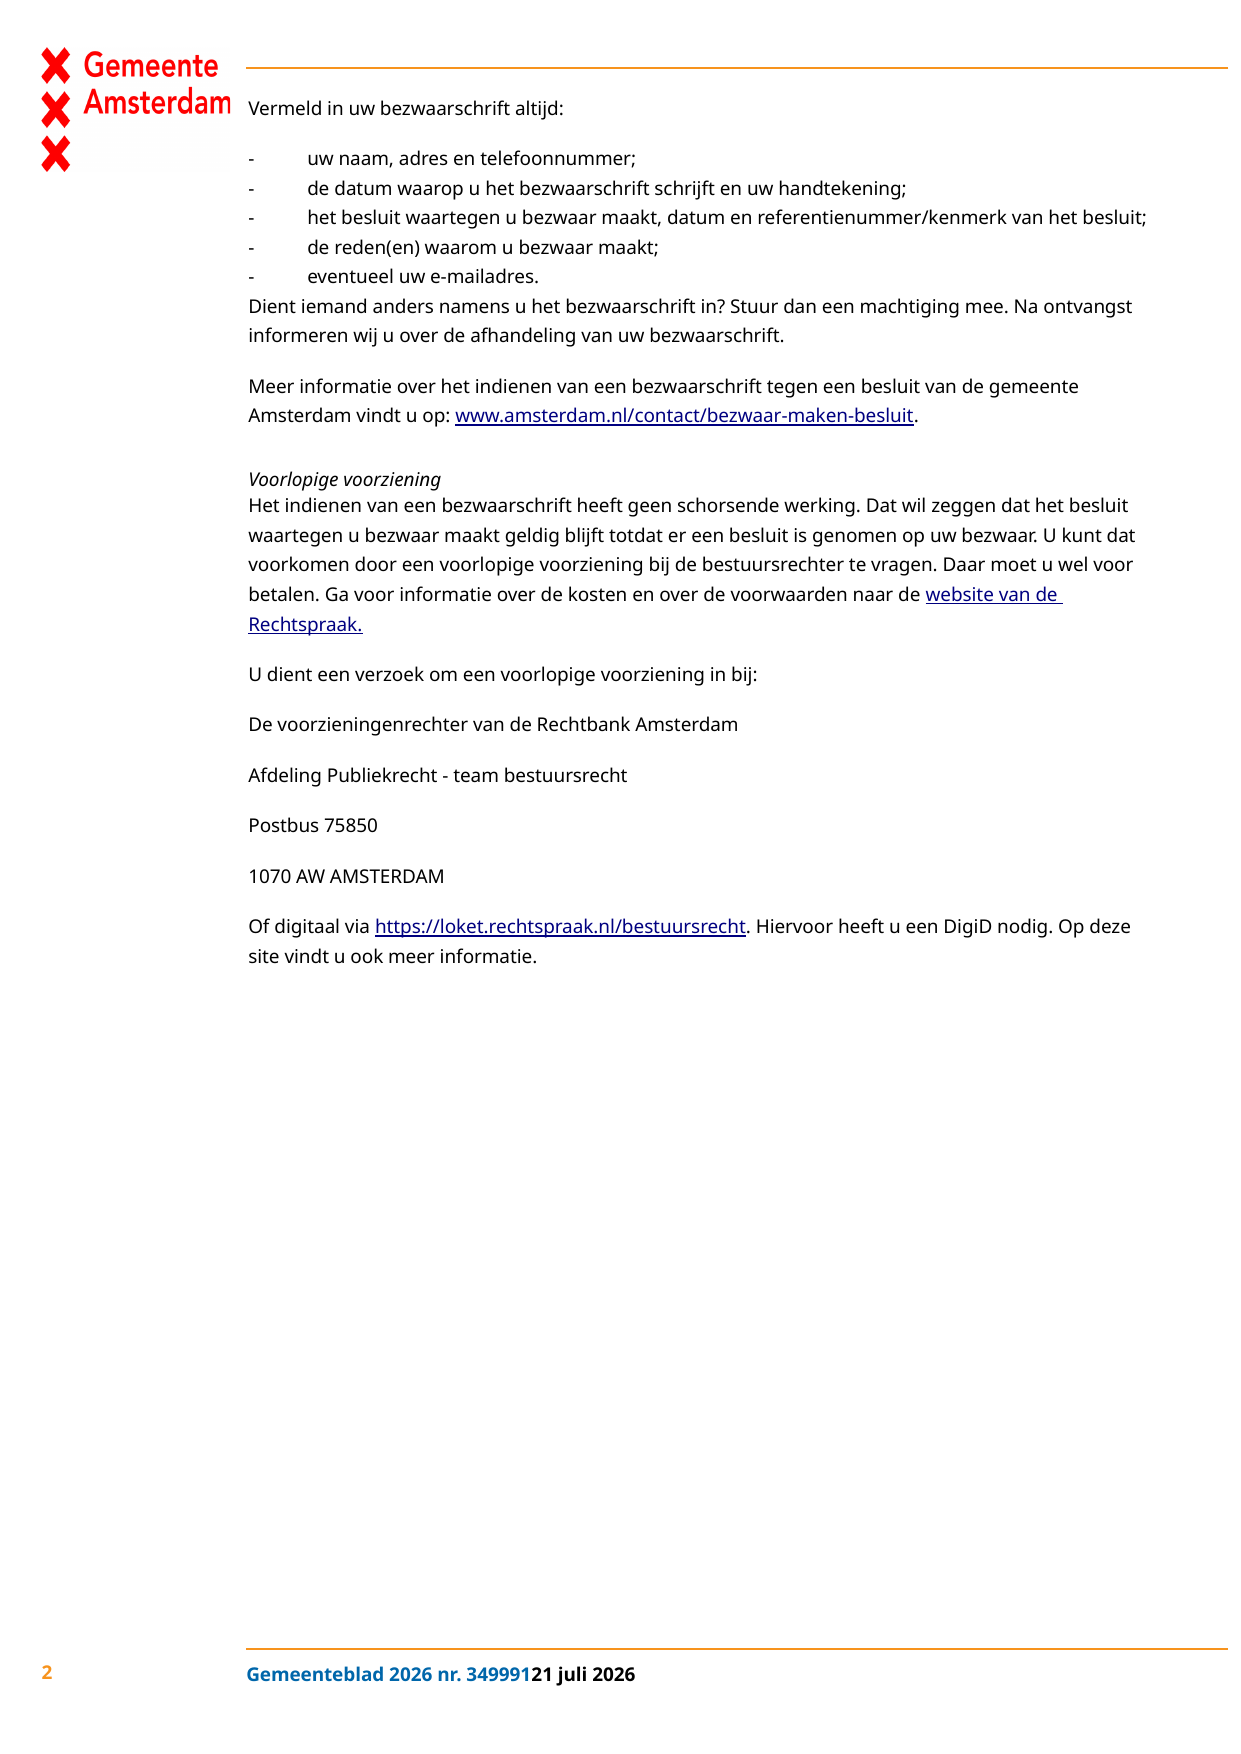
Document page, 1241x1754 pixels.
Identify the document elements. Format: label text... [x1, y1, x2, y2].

text De voorzieningenrechter van de Rechtbank Amsterdam [248, 712, 1152, 737]
text Voorlopige voorziening [248, 467, 1152, 492]
text Vermeld in uw bezwaarschrift altijd: [248, 95, 1152, 121]
text Of digitaal via https://loket.rechtspraak.nl/bestuursrecht. Hiervoor heeft u een DigiD nodig. Op deze site vindt u ook meer informatie. [248, 913, 1152, 968]
text 1070 AW AMSTERDAM [248, 863, 1152, 888]
list de datum waarop u het bezwaarschrift schrijft en uw handtekening; [248, 175, 1152, 201]
list het besluit waartegen u bezwaar maakt, datum en referentienummer/kenmerk van het besluit; [248, 204, 1152, 230]
text Dient iemand anders namens u het bezwaarschrift in? Stuur dan een machtiging mee. Na ontvangst informeren wij u over de afhandeling van uw bezwaarschrift. [248, 293, 1152, 348]
list uw naam, adres en telefoonnummer; [248, 145, 1152, 171]
text Afdeling Publiekrecht - team bestuursrecht [248, 762, 1152, 788]
text U dient een verzoek om een voorlopige voorziening in bij: [248, 661, 1152, 687]
text Postbus 75850 [248, 812, 1152, 838]
list eventueel uw e-mailadres. [248, 263, 1152, 289]
picture [41, 47, 231, 172]
text Meer informatie over het indienen van een bezwaarschrift tegen een besluit van de gemeente Amsterdam vindt u op: www.amsterdam.nl/contact/bezwaar-maken-besluit. [248, 373, 1152, 428]
text Het indienen van een bezwaarschrift heeft geen schorsende werking. Dat wil zeggen dat het besluit waartegen u bezwaar maakt geldig blijft totdat er een besluit is genomen op uw bezwaar. U kunt dat voorkomen door een voorlopige voorziening bij de bestuursrechter te vragen. Daar moet u wel voor betalen. Ga voor informatie over de kosten en over de voorwaarden naar de website van de Rechtspraak. [248, 492, 1152, 636]
list de reden(en) waarom u bezwaar maakt; [248, 234, 1152, 260]
